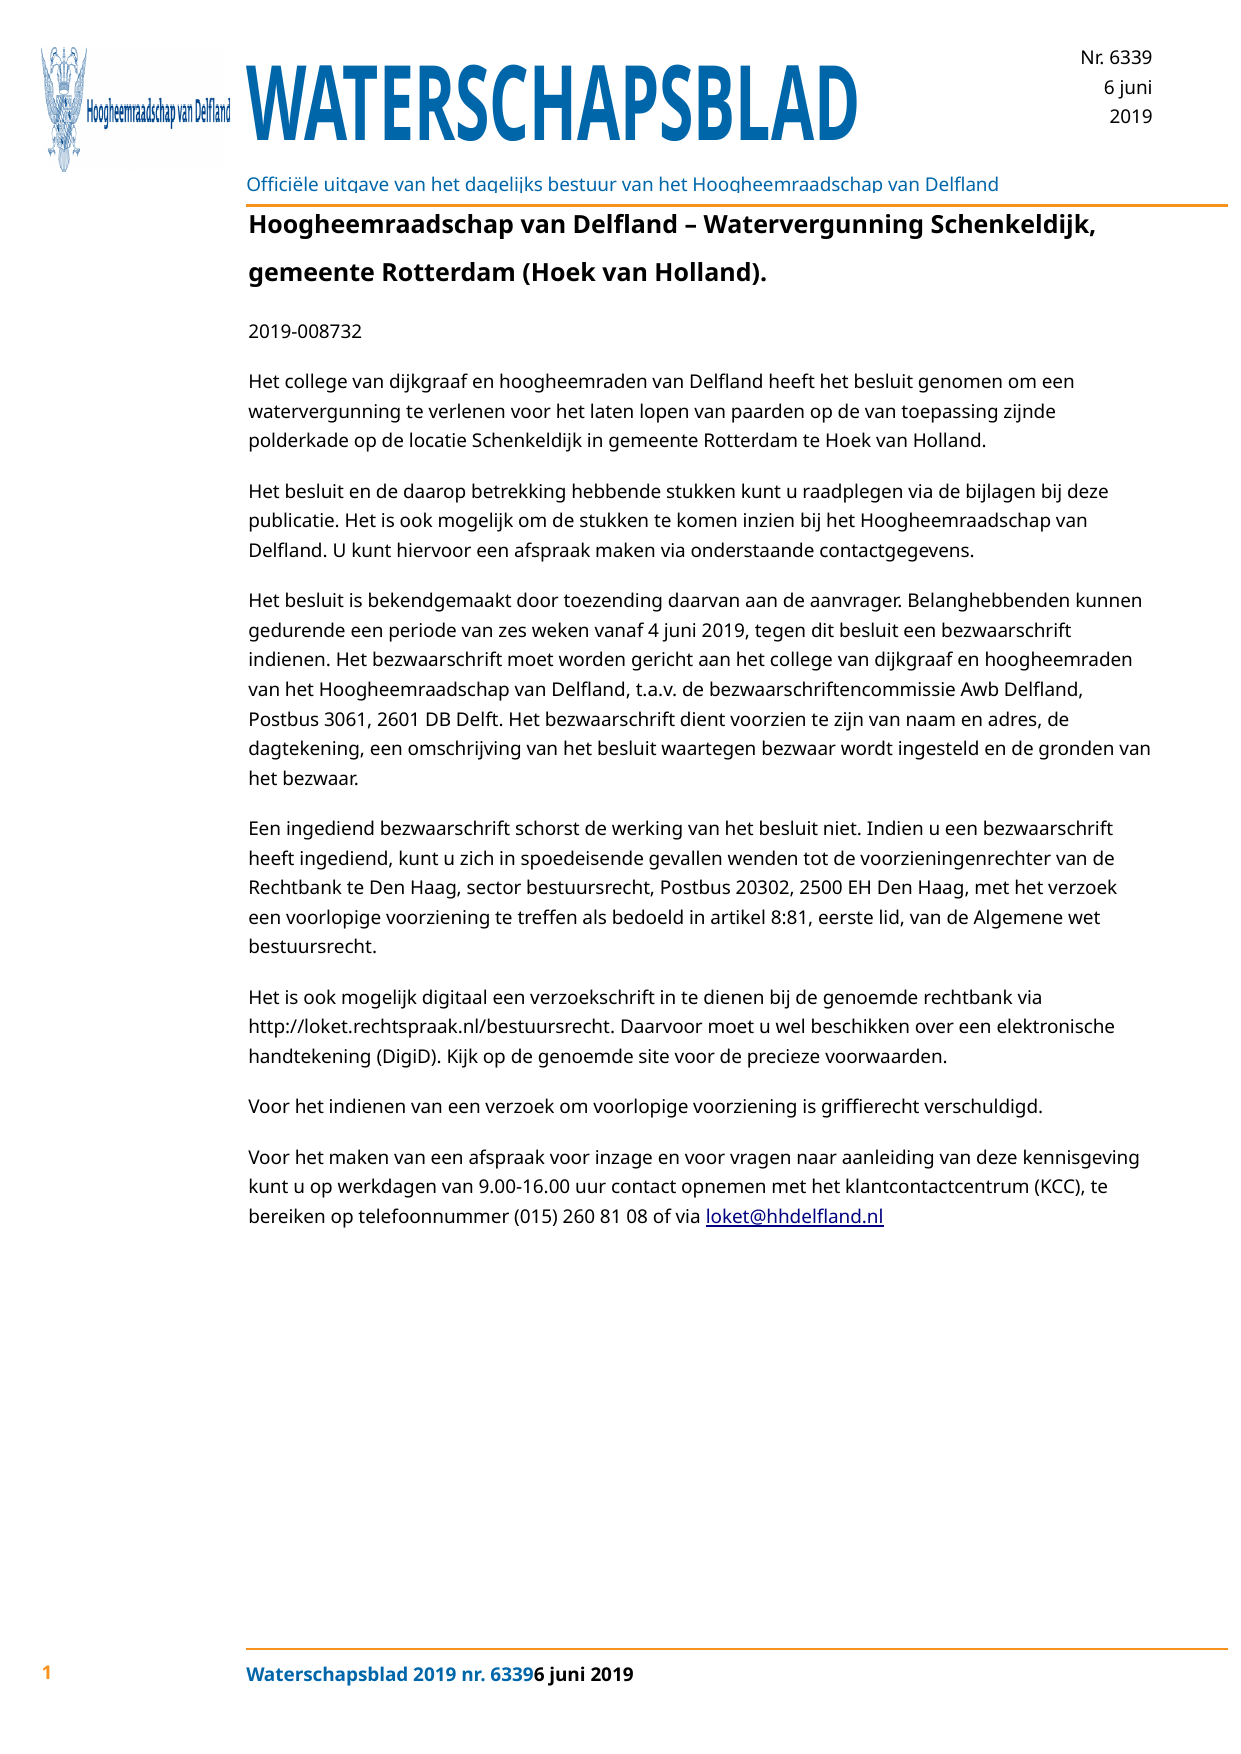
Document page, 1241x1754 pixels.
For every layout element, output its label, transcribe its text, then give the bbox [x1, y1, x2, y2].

text Het besluit en de daarop betrekking hebbende stukken kunt u raadplegen via de bijlagen bij deze publicatie. Het is ook mogelijk om de stukken te komen inzien bij het Hoogheemraadschap van Delfland. U kunt hiervoor een afspraak maken via onderstaande contactgegevens. [248, 478, 1152, 563]
text Het is ook mogelijk digitaal een verzoekschrift in te dienen bij de genoemde rechtbank via http://loket.rechtspraak.nl/bestuursrecht. Daarvoor moet u wel beschikken over een elektronische handtekening (DigiD). Kijk op de genoemde site voor de precieze voorwaarden. [248, 984, 1152, 1069]
text Het besluit is bekendgemaakt door toezending daarvan aan de aanvrager. Belanghebbenden kunnen gedurende een periode van zes weken vanaf 4 juni 2019, tegen dit besluit een bezwaarschrift indienen. Het bezwaarschrift moet worden gericht aan het college van dijkgraaf en hoogheemraden van het Hoogheemraadschap van Delfland, t.a.v. de bezwaarschriftencommissie Awb Delfland, Postbus 3061, 2601 DB Delft. Het bezwaarschrift dient voorzien te zijn van naam en adres, de dagtekening, een omschrijving van het besluit waartegen bezwaar wordt ingesteld en de gronden van het bezwaar. [248, 587, 1152, 791]
text Hoogheemraadschap van Delfland – Watervergunning Schenkeldijk, gemeente Rotterdam (Hoek van Holland). [248, 207, 1152, 288]
picture [41, 47, 231, 172]
text Voor het indienen van een verzoek om voorlopige voorziening is griffierecht verschuldigd. [248, 1094, 1152, 1119]
text Voor het maken van een afspraak voor inzage en voor vragen naar aanleiding van deze kennisgeving kunt u op werkdagen van 9.00-16.00 uur contact opnemen met het klantcontactcentrum (KCC), te bereiken op telefoonnummer (015) 260 81 08 of via loket@hhdelfland.nl [248, 1144, 1152, 1229]
text 2019-008732 [248, 318, 1152, 344]
text Het college van dijkgraaf en hoogheemraden van Delfland heeft het besluit genomen om een watervergunning te verlenen voor het laten lopen van paarden op de van toepassing zijnde polderkade op de locatie Schenkeldijk in gemeente Rotterdam te Hoek van Holland. [248, 368, 1152, 453]
text Een ingediend bezwaarschrift schorst de werking van het besluit niet. Indien u een bezwaarschrift heeft ingediend, kunt u zich in spoedeisende gevallen wenden tot de voorzieningenrechter van de Rechtbank te Den Haag, sector bestuursrecht, Postbus 20302, 2500 EH Den Haag, met het verzoek een voorlopige voorziening te treffen als bedoeld in artikel 8:81, eerste lid, van de Algemene wet bestuursrecht. [248, 815, 1152, 959]
